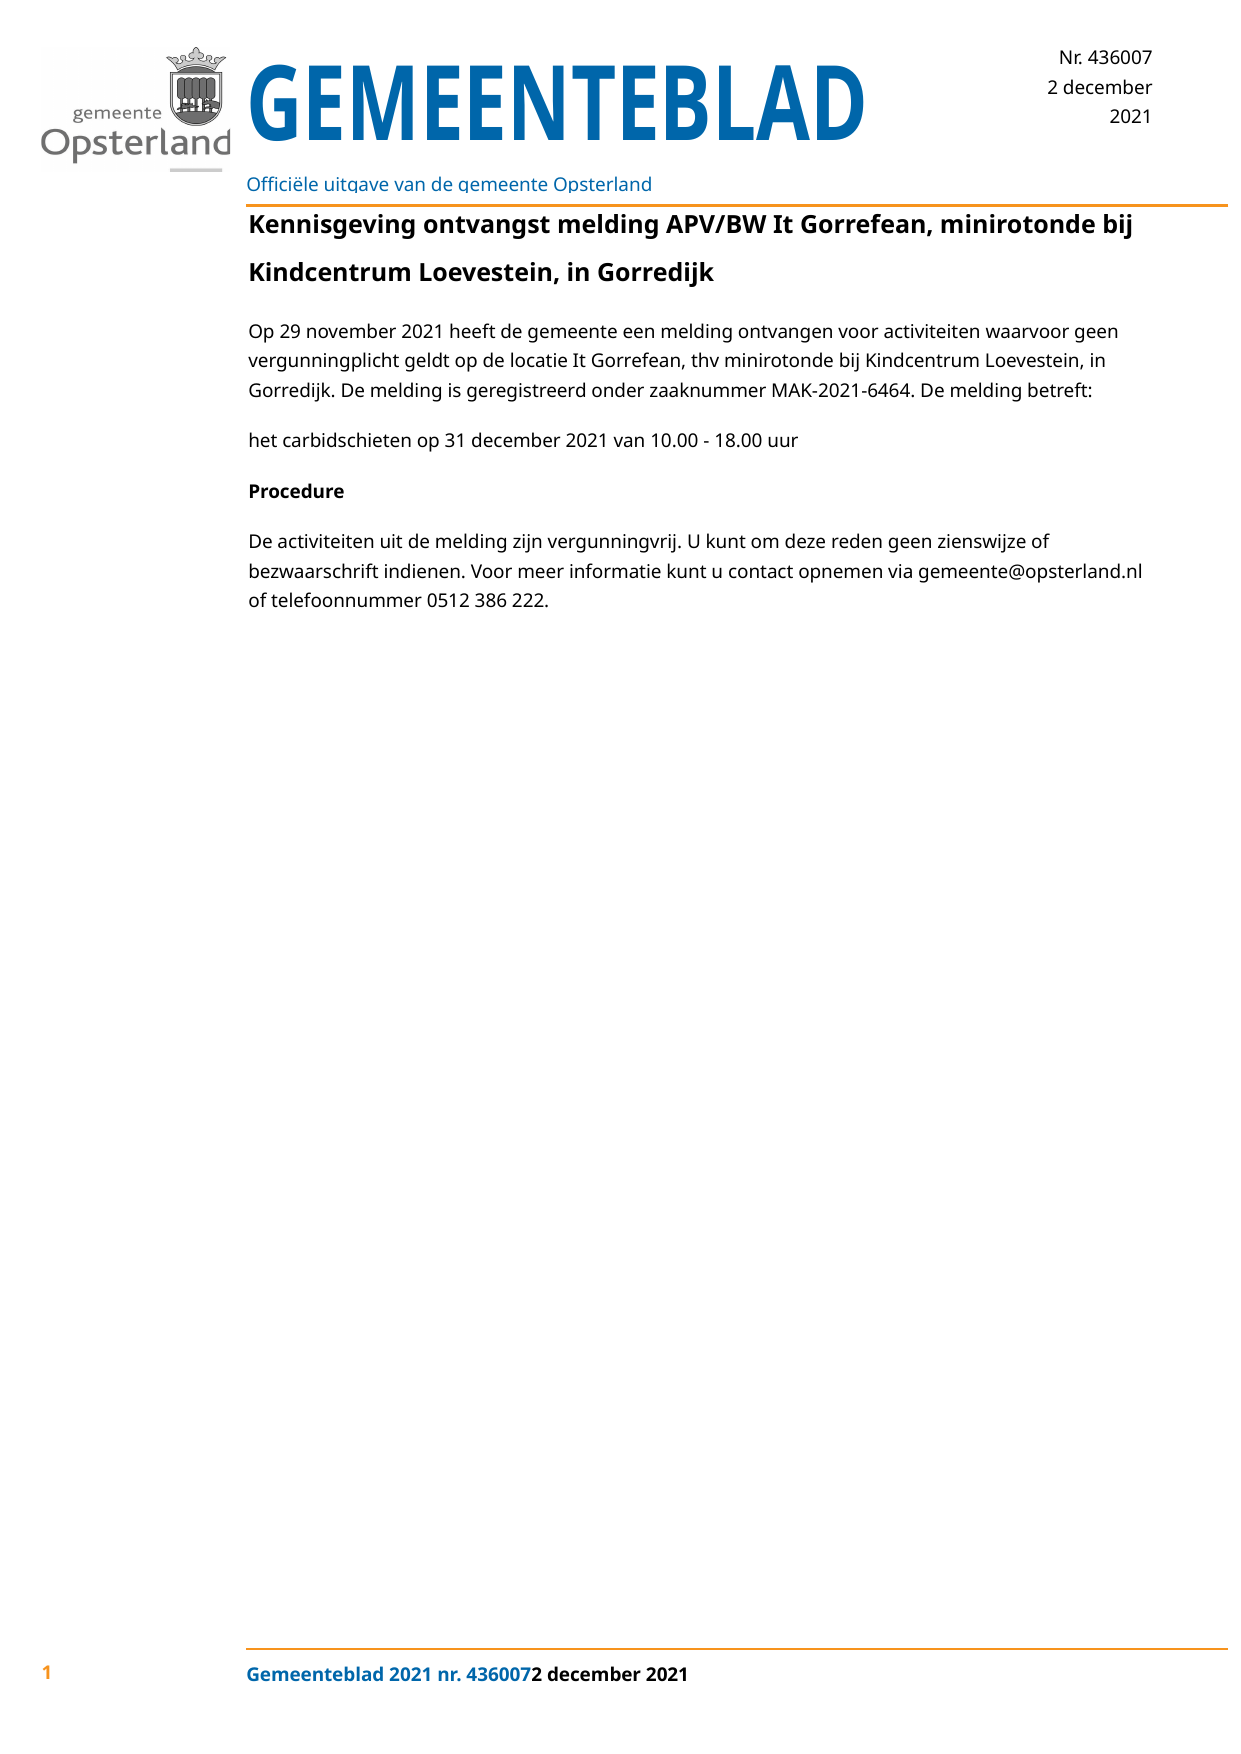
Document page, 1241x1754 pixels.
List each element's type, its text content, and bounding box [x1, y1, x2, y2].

picture [41, 47, 231, 172]
text het carbidschieten op 31 december 2021 van 10.00 - 18.00 uur [248, 427, 1152, 453]
text De activiteiten uit de melding zijn vergunningvrij. U kunt om deze reden geen zienswijze of bezwaarschrift indienen. Voor meer informatie kunt u contact opnemen via gemeente@opsterland.nl of telefoonnummer 0512 386 222. [248, 528, 1152, 613]
text Kennisgeving ontvangst melding APV/BW It Gorrefean, minirotonde bij Kindcentrum Loevestein, in Gorredijk [248, 207, 1152, 288]
text Procedure [248, 478, 1152, 504]
text Op 29 november 2021 heeft de gemeente een melding ontvangen voor activiteiten waarvoor geen vergunningplicht geldt op de locatie It Gorrefean, thv minirotonde bij Kindcentrum Loevestein, in Gorredijk. De melding is geregistreerd onder zaaknummer MAK-2021-6464. De melding betreft: [248, 318, 1152, 403]
